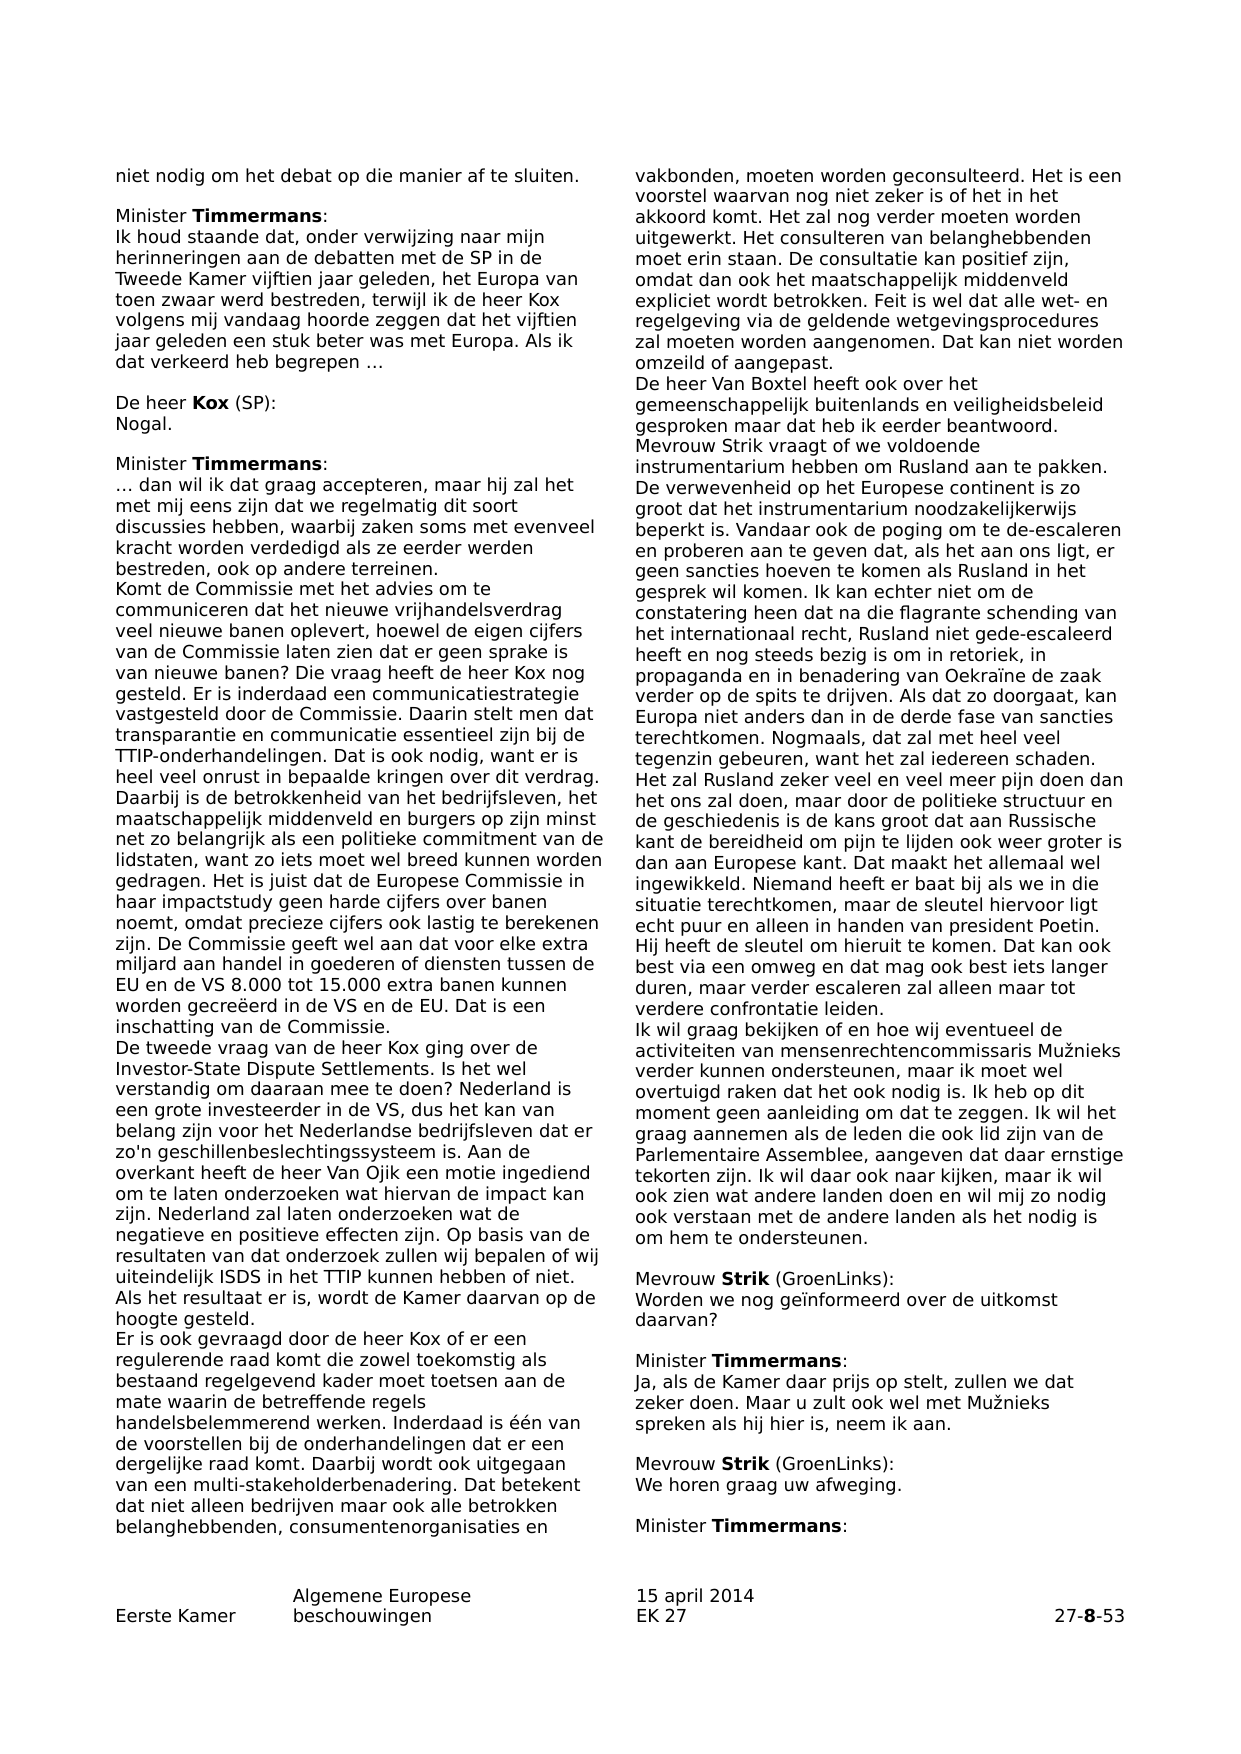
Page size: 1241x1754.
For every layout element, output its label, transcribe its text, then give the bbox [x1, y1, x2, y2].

text Mevrouw Strik (GroenLinks): [635, 1454, 1125, 1475]
text We horen graag uw afweging. [635, 1475, 1125, 1496]
text Komt de Commissie met het advies om te communiceren dat het nieuwe vrijhandelsverdrag veel nieuwe banen oplevert, hoewel de eigen cijfers van de Commissie laten zien dat er geen sprake is van nieuwe banen? Die vraag heeft de heer Kox nog gesteld. Er is inderdaad een communicatiestrategie vastgesteld door de Commissie. Daarin stelt men dat transparantie en communicatie essentieel zijn bij de TTIP-onderhandelingen. Dat is ook nodig, want er is heel veel onrust in bepaalde kringen over dit verdrag. Daarbij is de betrokkenheid van het bedrijfsleven, het maatschappelijk middenveld en burgers op zijn minst net zo belangrijk als een politieke commitment van de lidstaten, want zo iets moet wel breed kunnen worden gedragen. Het is juist dat de Europese Commissie in haar impactstudy geen harde cijfers over banen noemt, omdat precieze cijfers ook lastig te berekenen zijn. De Commissie geeft wel aan dat voor elke extra miljard aan handel in goederen of diensten tussen de EU en de VS 8.000 tot 15.000 extra banen kunnen worden gecreëerd in de VS en de EU. Dat is een inschatting van de Commissie. [115, 579, 605, 1037]
text vakbonden, moeten worden geconsulteerd. Het is een voorstel waarvan nog niet zeker is of het in het akkoord komt. Het zal nog verder moeten worden uitgewerkt. Het consulteren van belanghebbenden moet erin staan. De consultatie kan positief zijn, omdat dan ook het maatschappelijk middenveld expliciet wordt betrokken. Feit is wel dat alle wet- en regelgeving via de geldende wetgevingsprocedures zal moeten worden aangenomen. Dat kan niet worden omzeild of aangepast. [635, 165, 1125, 374]
text De heer Kox (SP): [115, 393, 605, 413]
text … dan wil ik dat graag accepteren, maar hij zal het met mij eens zijn dat we regelmatig dit soort discussies hebben, waarbij zaken soms met evenveel kracht worden verdedigd als ze eerder werden bestreden, ook op andere terreinen. [115, 475, 605, 579]
text Er is ook gevraagd door de heer Kox of er een regulerende raad komt die zowel toekomstig als bestaand regelgevend kader moet toetsen aan de mate waarin de betreffende regels handelsbelemmerend werken. Inderdaad is één van de voorstellen bij de onderhandelingen dat er een dergelijke raad komt. Daarbij wordt ook uitgegaan van een multi-stakeholderbenadering. Dat betekent dat niet alleen bedrijven maar ook alle betrokken belanghebbenden, consumentenorganisaties en [115, 1329, 605, 1537]
text Mevrouw Strik vraagt of we voldoende instrumentarium hebben om Rusland aan te pakken. De verwevenheid op het Europese continent is zo groot dat het instrumentarium noodzakelijkerwijs beperkt is. Vandaar ook de poging om te de-escaleren en proberen aan te geven dat, als het aan ons ligt, er geen sancties hoeven te komen als Rusland in het gesprek wil komen. Ik kan echter niet om de constatering heen dat na die flagrante schending van het internationaal recht, Rusland niet gede-escaleerd heeft en nog steeds bezig is om in retoriek, in propaganda en in benadering van Oekraïne de zaak verder op de spits te drijven. Als dat zo doorgaat, kan Europa niet anders dan in de derde fase van sancties terechtkomen. Nogmaals, dat zal met heel veel tegenzin gebeuren, want het zal iedereen schaden. Het zal Rusland zeker veel en veel meer pijn doen dan het ons zal doen, maar door de politieke structuur en de geschiedenis is de kans groot dat aan Russische kant de bereidheid om pijn te lijden ook weer groter is dan aan Europese kant. Dat maakt het allemaal wel ingewikkeld. Niemand heeft er baat bij als we in die situatie terechtkomen, maar de sleutel hiervoor ligt echt puur en alleen in handen van president Poetin. Hij heeft de sleutel om hieruit te komen. Dat kan ook best via een omweg en dat mag ook best iets langer duren, maar verder escaleren zal alleen maar tot verdere confrontatie leiden. [635, 436, 1125, 1019]
text Ik houd staande dat, onder verwijzing naar mijn herinneringen aan de debatten met de SP in de Tweede Kamer vijftien jaar geleden, het Europa van toen zwaar werd bestreden, terwijl ik de heer Kox volgens mij vandaag hoorde zeggen dat het vijftien jaar geleden een stuk beter was met Europa. Als ik dat verkeerd heb begrepen … [115, 227, 605, 373]
text Minister Timmermans: [115, 206, 605, 227]
text Minister Timmermans: [115, 454, 605, 475]
text Minister Timmermans: [635, 1351, 1125, 1372]
text Mevrouw Strik (GroenLinks): [635, 1269, 1125, 1289]
text Ja, als de Kamer daar prijs op stelt, zullen we dat zeker doen. Maar u zult ook wel met Mužnieks spreken als hij hier is, neem ik aan. [635, 1372, 1125, 1434]
text Ik wil graag bekijken of en hoe wij eventueel de activiteiten van mensenrechtencommissaris Mužnieks verder kunnen ondersteunen, maar ik moet wel overtuigd raken dat het ook nodig is. Ik heb op dit moment geen aanleiding om dat te zeggen. Ik wil het graag aannemen als de leden die ook lid zijn van de Parlementaire Assemblee, aangeven dat daar ernstige tekorten zijn. Ik wil daar ook naar kijken, maar ik wil ook zien wat andere landen doen en wil mij zo nodig ook verstaan met de andere landen als het nodig is om hem te ondersteunen. [635, 1019, 1125, 1249]
text Minister Timmermans: [635, 1516, 1125, 1537]
text niet nodig om het debat op die manier af te sluiten. [115, 165, 605, 186]
text Nogal. [115, 413, 605, 434]
text De heer Van Boxtel heeft ook over het gemeenschappelijk buitenlands en veiligheidsbeleid gesproken maar dat heb ik eerder beantwoord. [635, 374, 1125, 436]
text De tweede vraag van de heer Kox ging over de Investor-State Dispute Settlements. Is het wel verstandig om daaraan mee te doen? Nederland is een grote investeerder in de VS, dus het kan van belang zijn voor het Nederlandse bedrijfsleven dat er zo'n geschillenbeslechtingssysteem is. Aan de overkant heeft de heer Van Ojik een motie ingediend om te laten onderzoeken wat hiervan de impact kan zijn. Nederland zal laten onderzoeken wat de negatieve en positieve effecten zijn. Op basis van de resultaten van dat onderzoek zullen wij bepalen of wij uiteindelijk ISDS in het TTIP kunnen hebben of niet. Als het resultaat er is, wordt de Kamer daarvan op de hoogte gesteld. [115, 1037, 605, 1329]
text Worden we nog geïnformeerd over de uitkomst daarvan? [635, 1289, 1125, 1331]
